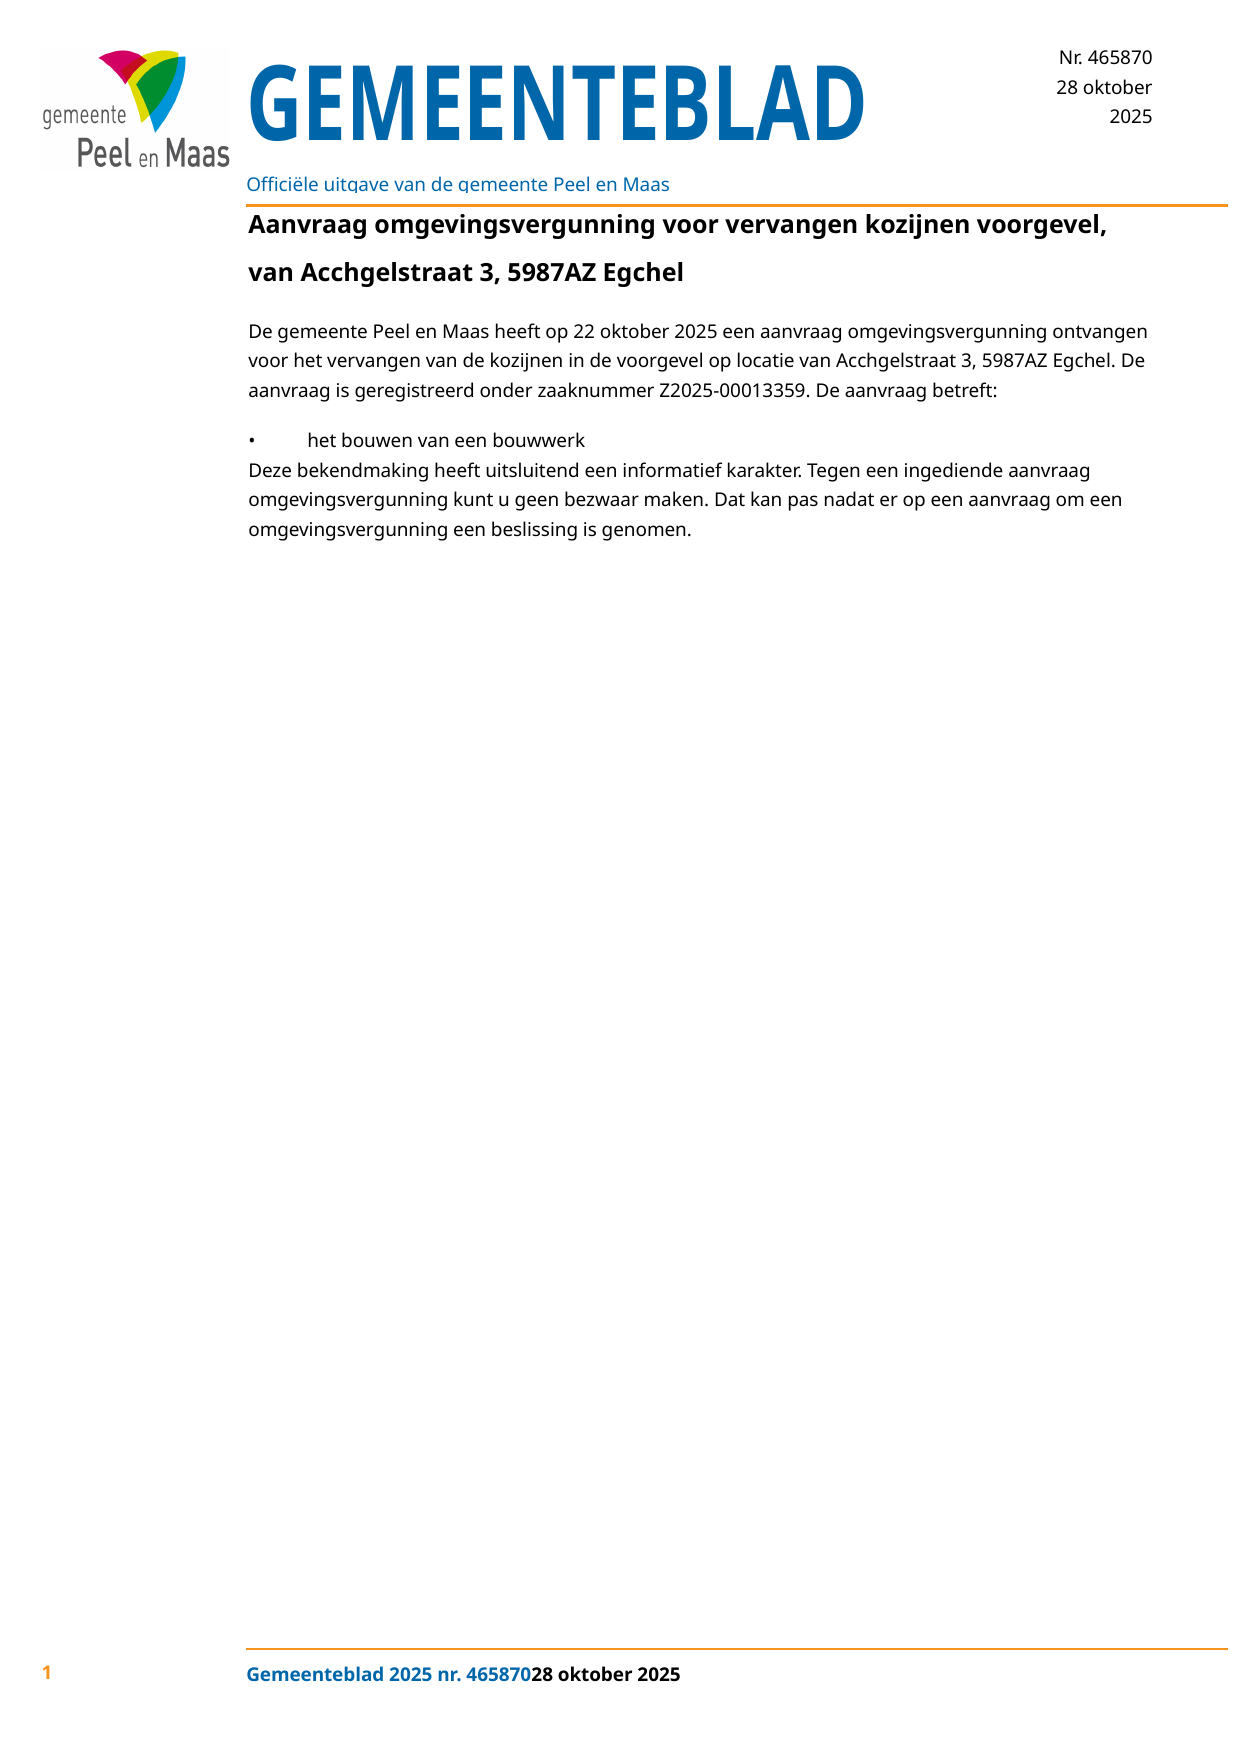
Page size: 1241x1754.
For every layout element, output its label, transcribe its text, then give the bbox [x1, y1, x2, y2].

text De gemeente Peel en Maas heeft op 22 oktober 2025 een aanvraag omgevingsvergunning ontvangen voor het vervangen van de kozijnen in de voorgevel op locatie van Acchgelstraat 3, 5987AZ Egchel. De aanvraag is geregistreerd onder zaaknummer Z2025-00013359. De aanvraag betreft: [248, 318, 1152, 403]
text Aanvraag omgevingsvergunning voor vervangen kozijnen voorgevel, van Acchgelstraat 3, 5987AZ Egchel [248, 207, 1152, 288]
picture [41, 47, 231, 172]
text Deze bekendmaking heeft uitsluitend een informatief karakter. Tegen een ingediende aanvraag omgevingsvergunning kunt u geen bezwaar maken. Dat kan pas nadat er op een aanvraag om een omgevingsvergunning een beslissing is genomen. [248, 457, 1152, 542]
list het bouwen van een bouwwerk [248, 427, 1152, 453]
